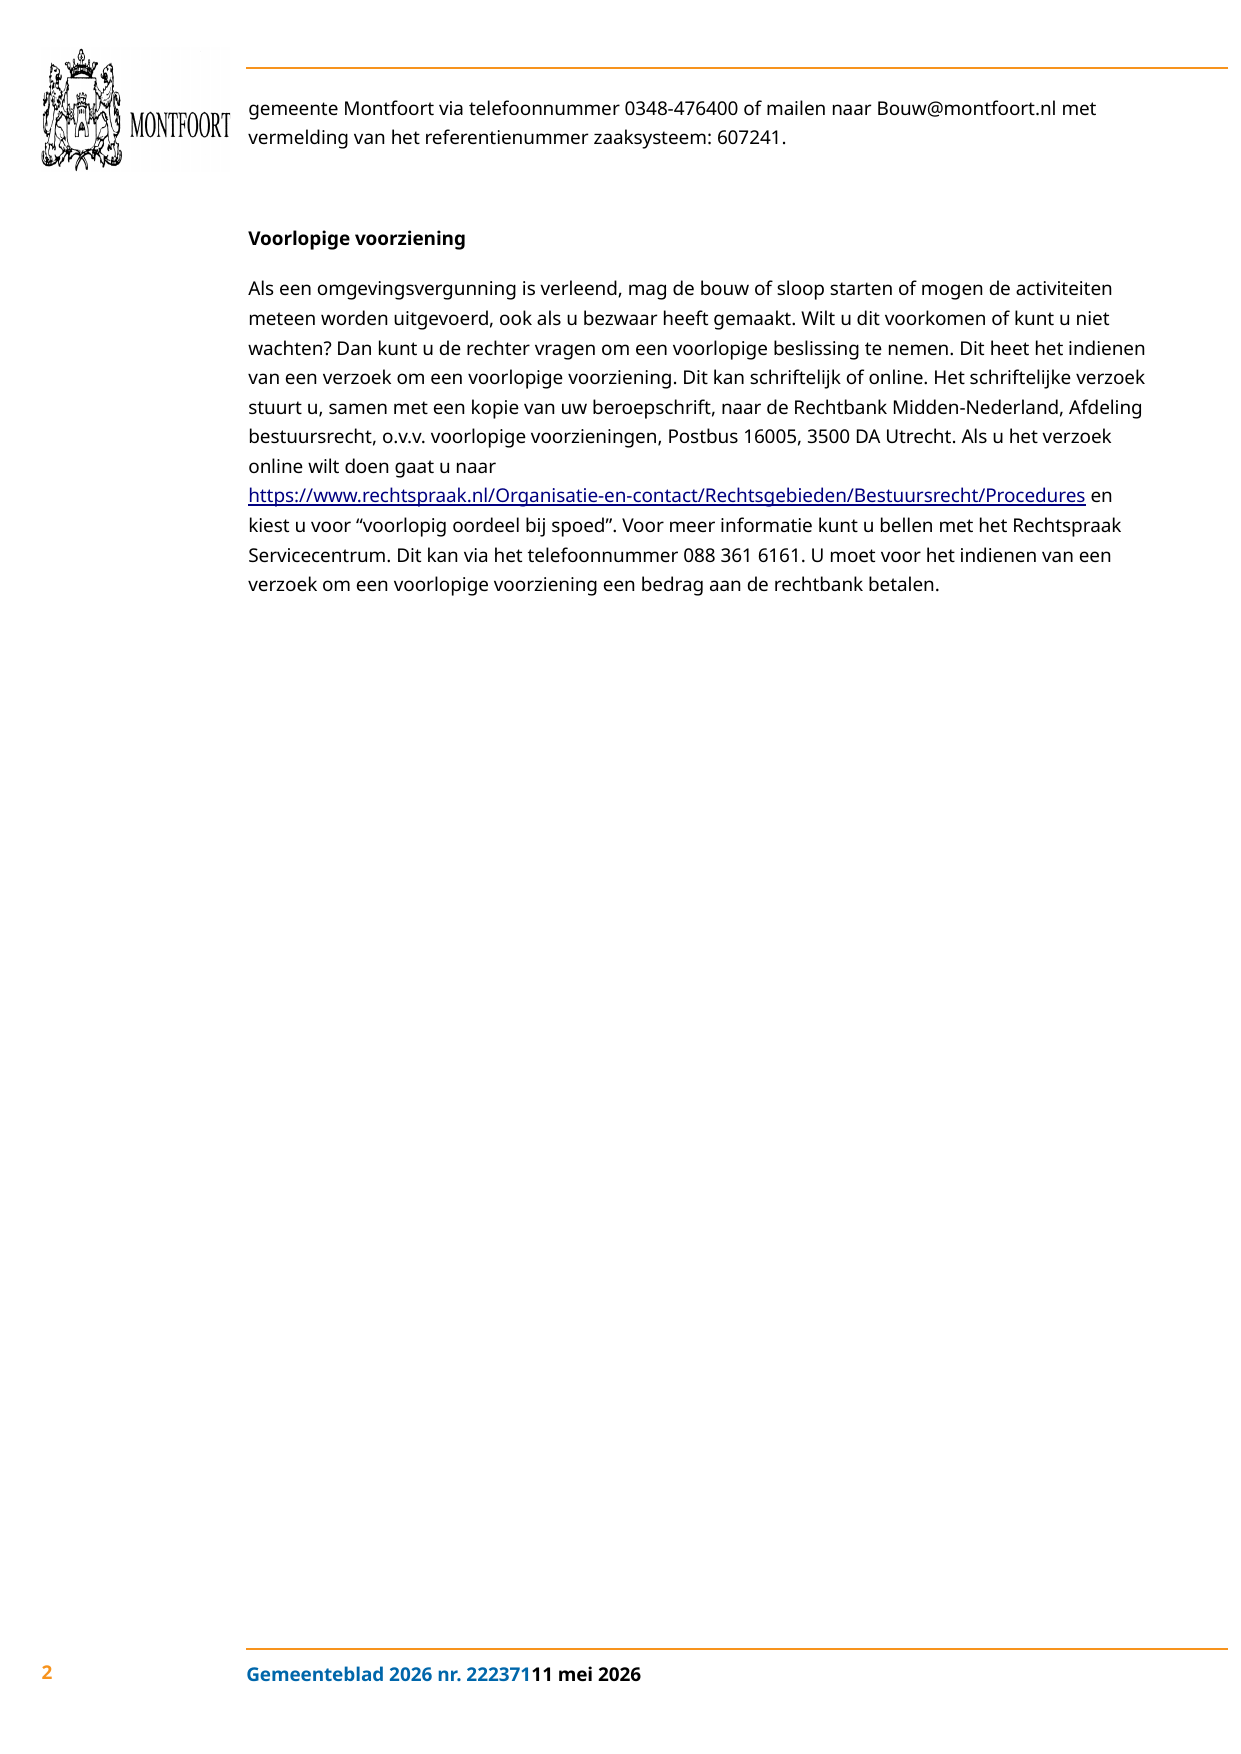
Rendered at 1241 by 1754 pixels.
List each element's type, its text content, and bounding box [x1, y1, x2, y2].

picture [41, 47, 231, 172]
text Als een omgevingsvergunning is verleend, mag de bouw of sloop starten of mogen de activiteiten meteen worden uitgevoerd, ook als u bezwaar heeft gemaakt. Wilt u dit voorkomen of kunt u niet wachten? Dan kunt u de rechter vragen om een voorlopige beslissing te nemen. Dit heet het indienen van een verzoek om een voorlopige voorziening. Dit kan schriftelijk of online. Het schriftelijke verzoek stuurt u, samen met een kopie van uw beroepschrift, naar de Rechtbank Midden-Nederland, Afdeling bestuursrecht, o.v.v. voorlopige voorzieningen, Postbus 16005, 3500 DA Utrecht. Als u het verzoek online wilt doen gaat u naar https://www.rechtspraak.nl/Organisatie-en-contact/Rechtsgebieden/Bestuursrecht/Procedures en kiest u voor “voorlopig oordeel bij spoed”. Voor meer informatie kunt u bellen met het Rechtspraak Servicecentrum. Dit kan via het telefoonnummer 088 361 6161. U moet voor het indienen van een verzoek om een voorlopige voorziening een bedrag aan de rechtbank betalen. [248, 276, 1152, 597]
text gemeente Montfoort via telefoonnummer 0348-476400 of mailen naar Bouw@montfoort.nl met vermelding van het referentienummer zaaksysteem: 607241. [248, 95, 1152, 150]
text Voorlopige voorziening [248, 225, 1152, 251]
